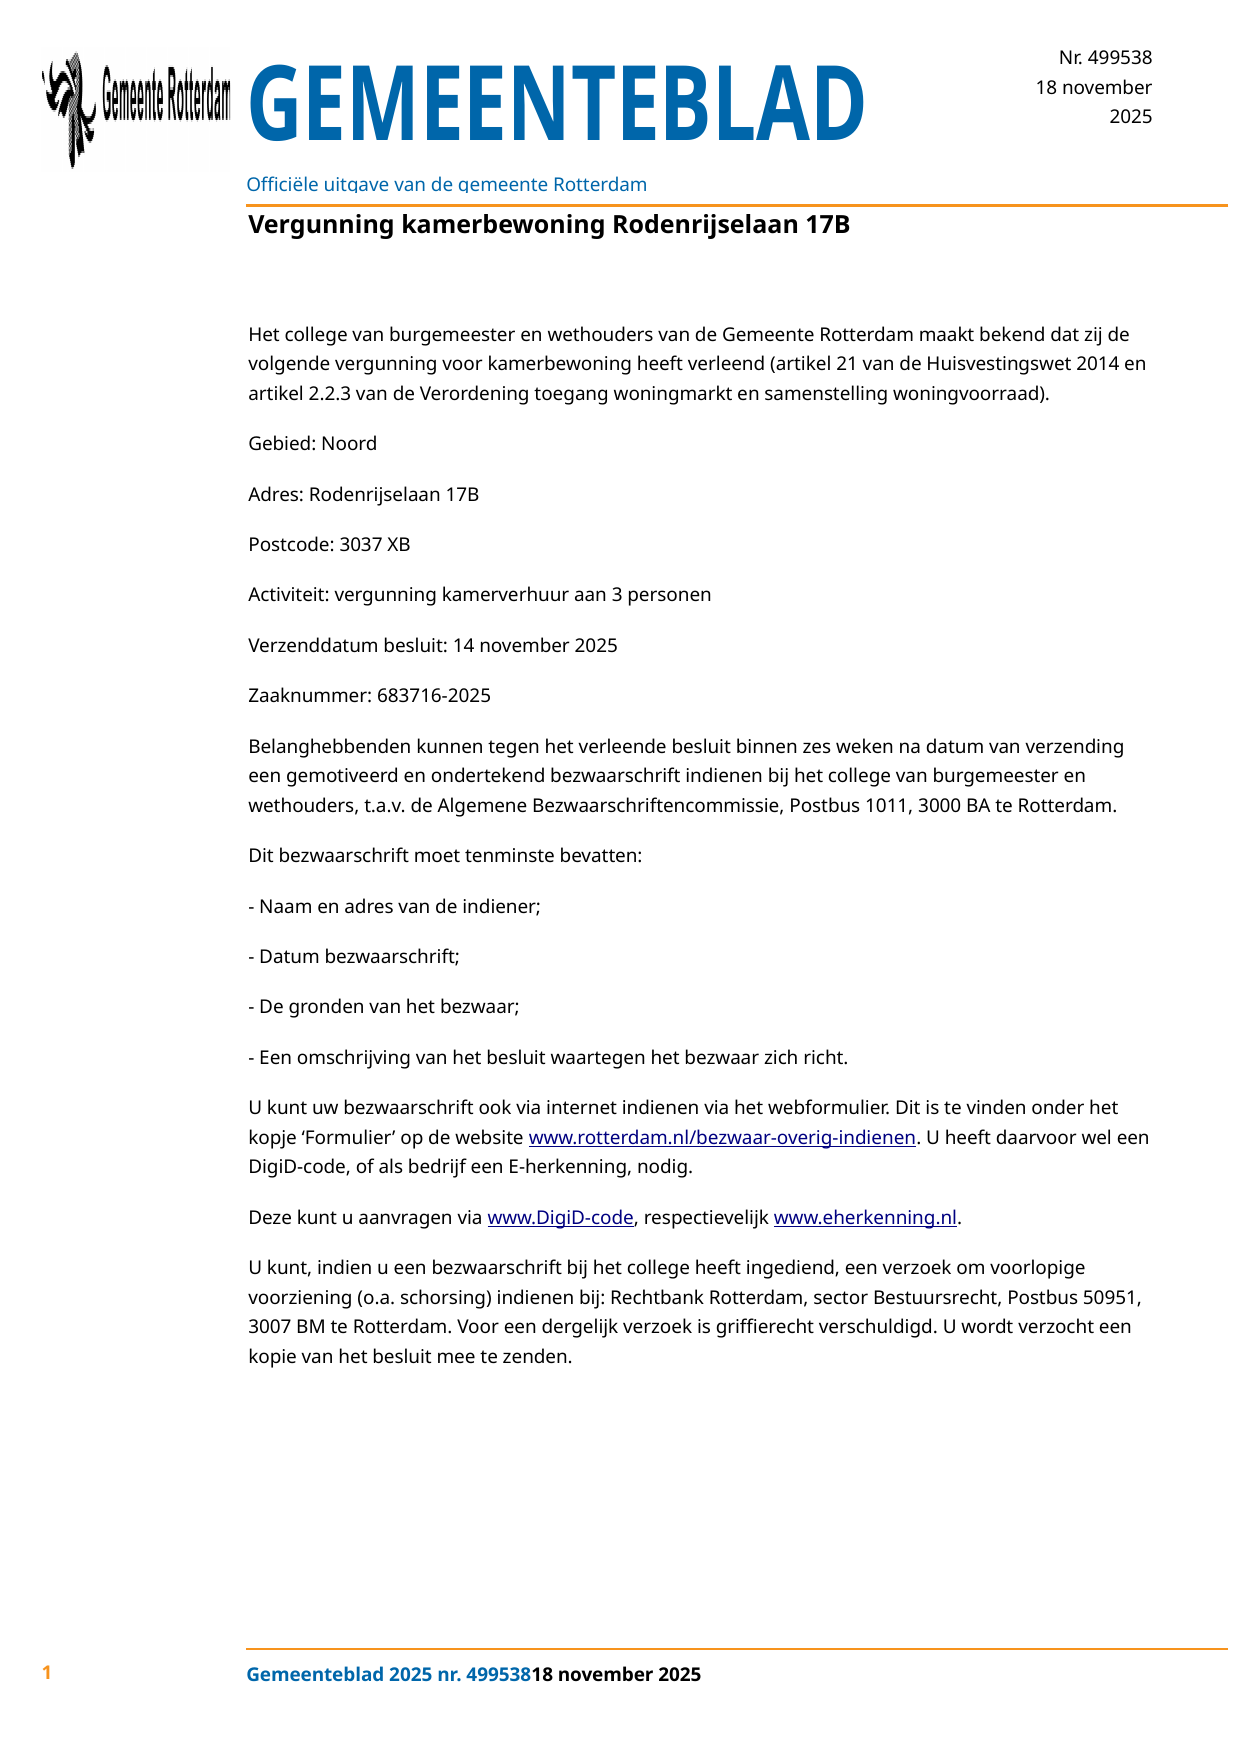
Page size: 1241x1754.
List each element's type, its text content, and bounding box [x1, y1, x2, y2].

text Belanghebbenden kunnen tegen het verleende besluit binnen zes weken na datum van verzending een gemotiveerd en ondertekend bezwaarschrift indienen bij het college van burgemeester en wethouders, t.a.v. de Algemene Bezwaarschriftencommissie, Postbus 1011, 3000 BA te Rotterdam. [248, 733, 1152, 818]
text Gebied: Noord [248, 430, 1152, 456]
text Postcode: 3037 XB [248, 531, 1152, 557]
picture [41, 47, 231, 172]
text Dit bezwaarschrift moet tenminste bevatten: [248, 842, 1152, 868]
text - Naam en adres van de indiener; [248, 893, 1152, 918]
text Het college van burgemeester en wethouders van de Gemeente Rotterdam maakt bekend dat zij de volgende vergunning voor kamerbewoning heeft verleend (artikel 21 van de Huisvestingswet 2014 en artikel 2.2.3 van de Verordening toegang woningmarkt en samenstelling woningvoorraad). [248, 321, 1152, 406]
text - De gronden van het bezwaar; [248, 994, 1152, 1019]
text Zaaknummer: 683716-2025 [248, 682, 1152, 708]
text - Een omschrijving van het besluit waartegen het bezwaar zich richt. [248, 1044, 1152, 1070]
text - Datum bezwaarschrift; [248, 943, 1152, 969]
text Vergunning kamerbewoning Rodenrijselaan 17B [248, 207, 1152, 241]
text U kunt uw bezwaarschrift ook via internet indienen via het webformulier. Dit is te vinden onder het kopje ‘Formulier’ op de website www.rotterdam.nl/bezwaar-overig-indienen. U heeft daarvoor wel een DigiD-code, of als bedrijf een E-herkenning, nodig. [248, 1094, 1152, 1179]
text Deze kunt u aanvragen via www.DigiD-code, respectievelijk www.eherkenning.nl. [248, 1204, 1152, 1230]
text U kunt, indien u een bezwaarschrift bij het college heeft ingediend, een verzoek om voorlopige voorziening (o.a. schorsing) indienen bij: Rechtbank Rotterdam, sector Bestuursrecht, Postbus 50951, 3007 BM te Rotterdam. Voor een dergelijk verzoek is griffierecht verschuldigd. U wordt verzocht een kopie van het besluit mee te zenden. [248, 1254, 1152, 1369]
text Verzenddatum besluit: 14 november 2025 [248, 632, 1152, 658]
text Adres: Rodenrijselaan 17B [248, 481, 1152, 506]
text Activiteit: vergunning kamerverhuur aan 3 personen [248, 582, 1152, 607]
